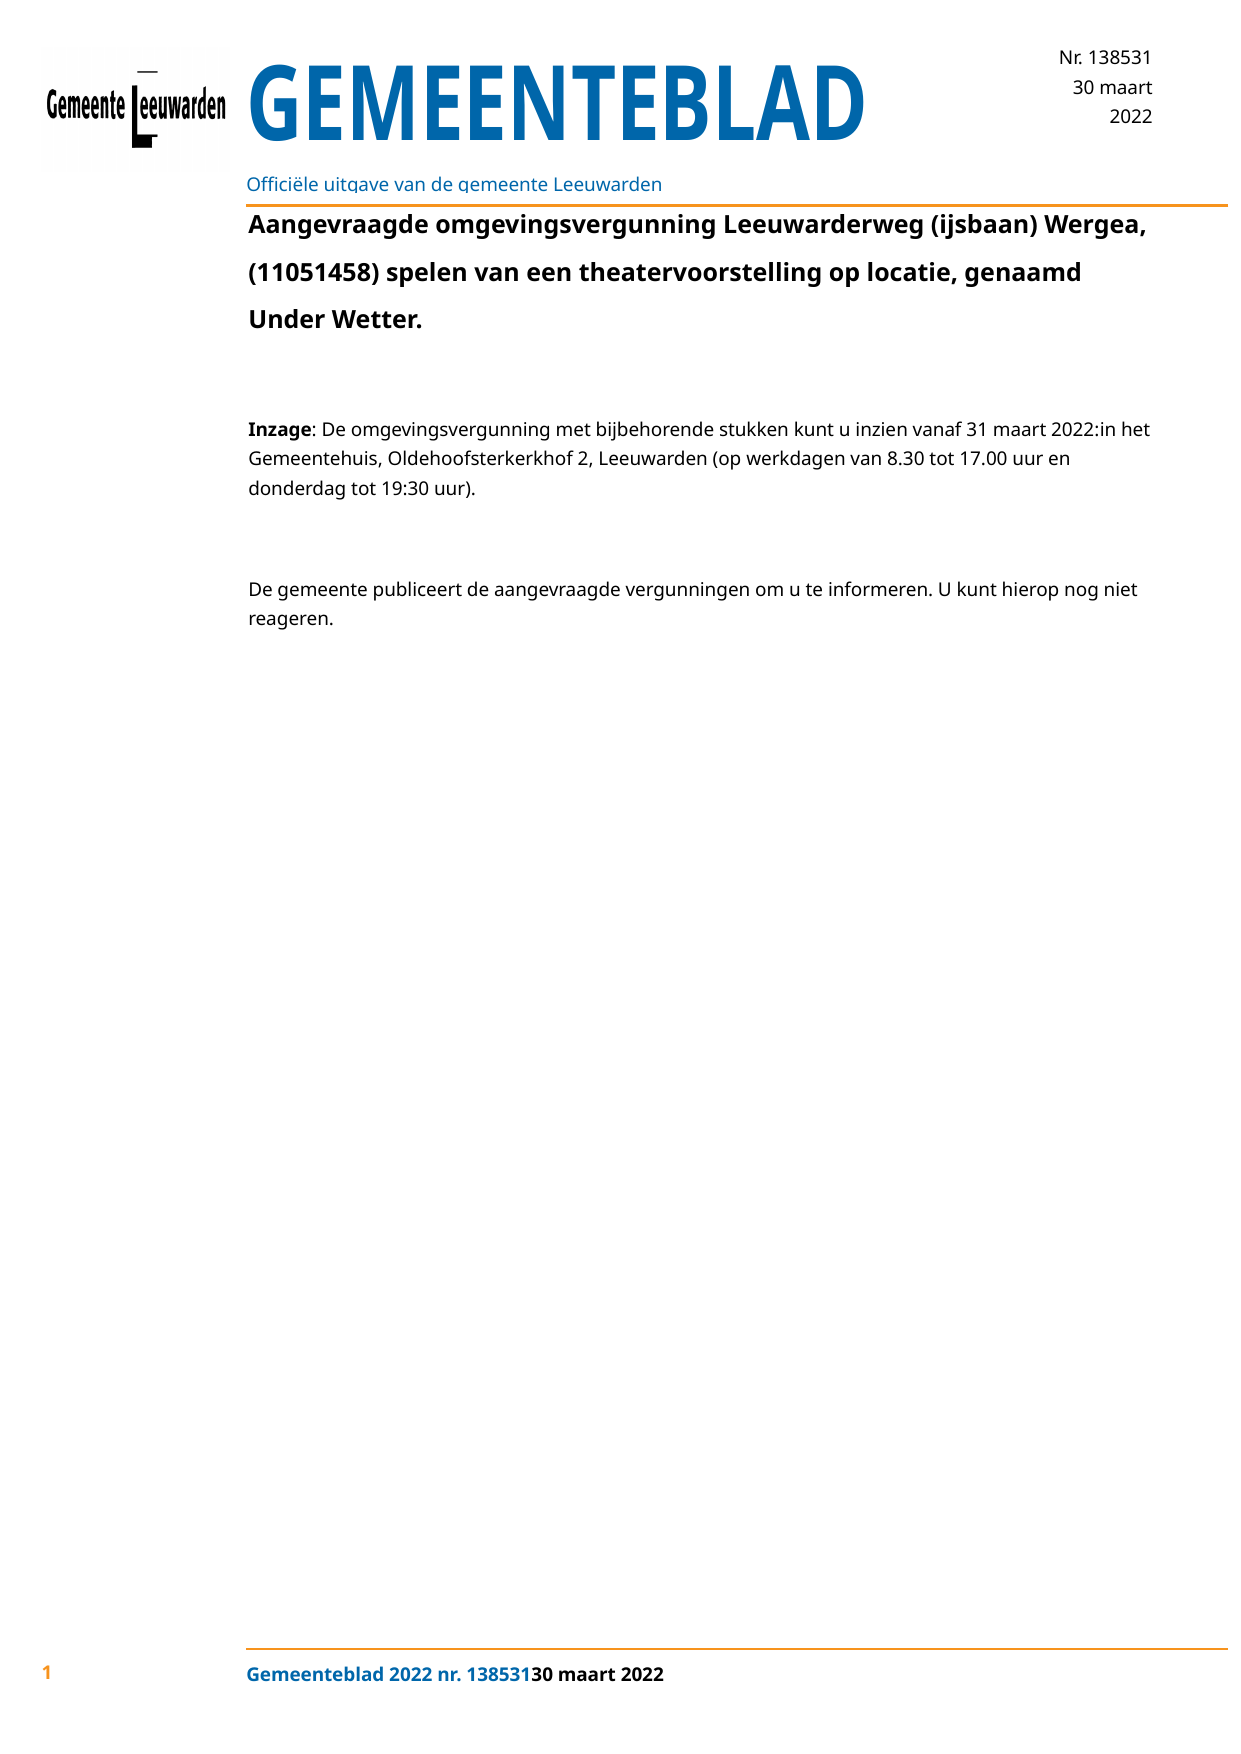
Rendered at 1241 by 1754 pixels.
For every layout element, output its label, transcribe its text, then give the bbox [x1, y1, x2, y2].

text Inzage: De omgevingsvergunning met bijbehorende stukken kunt u inzien vanaf 31 maart 2022:in het Gemeentehuis, Oldehoofsterkerkhof 2, Leeuwarden (op werkdagen van 8.30 tot 17.00 uur en donderdag tot 19:30 uur). [248, 416, 1152, 501]
text De gemeente publiceert de aangevraagde vergunningen om u te informeren. U kunt hierop nog niet reageren. [248, 576, 1152, 631]
text Aangevraagde omgevingsvergunning Leeuwarderweg (ijsbaan) Wergea, (11051458) spelen van een theatervoorstelling op locatie, genaamd Under Wetter. [248, 207, 1152, 336]
picture [41, 47, 231, 172]
